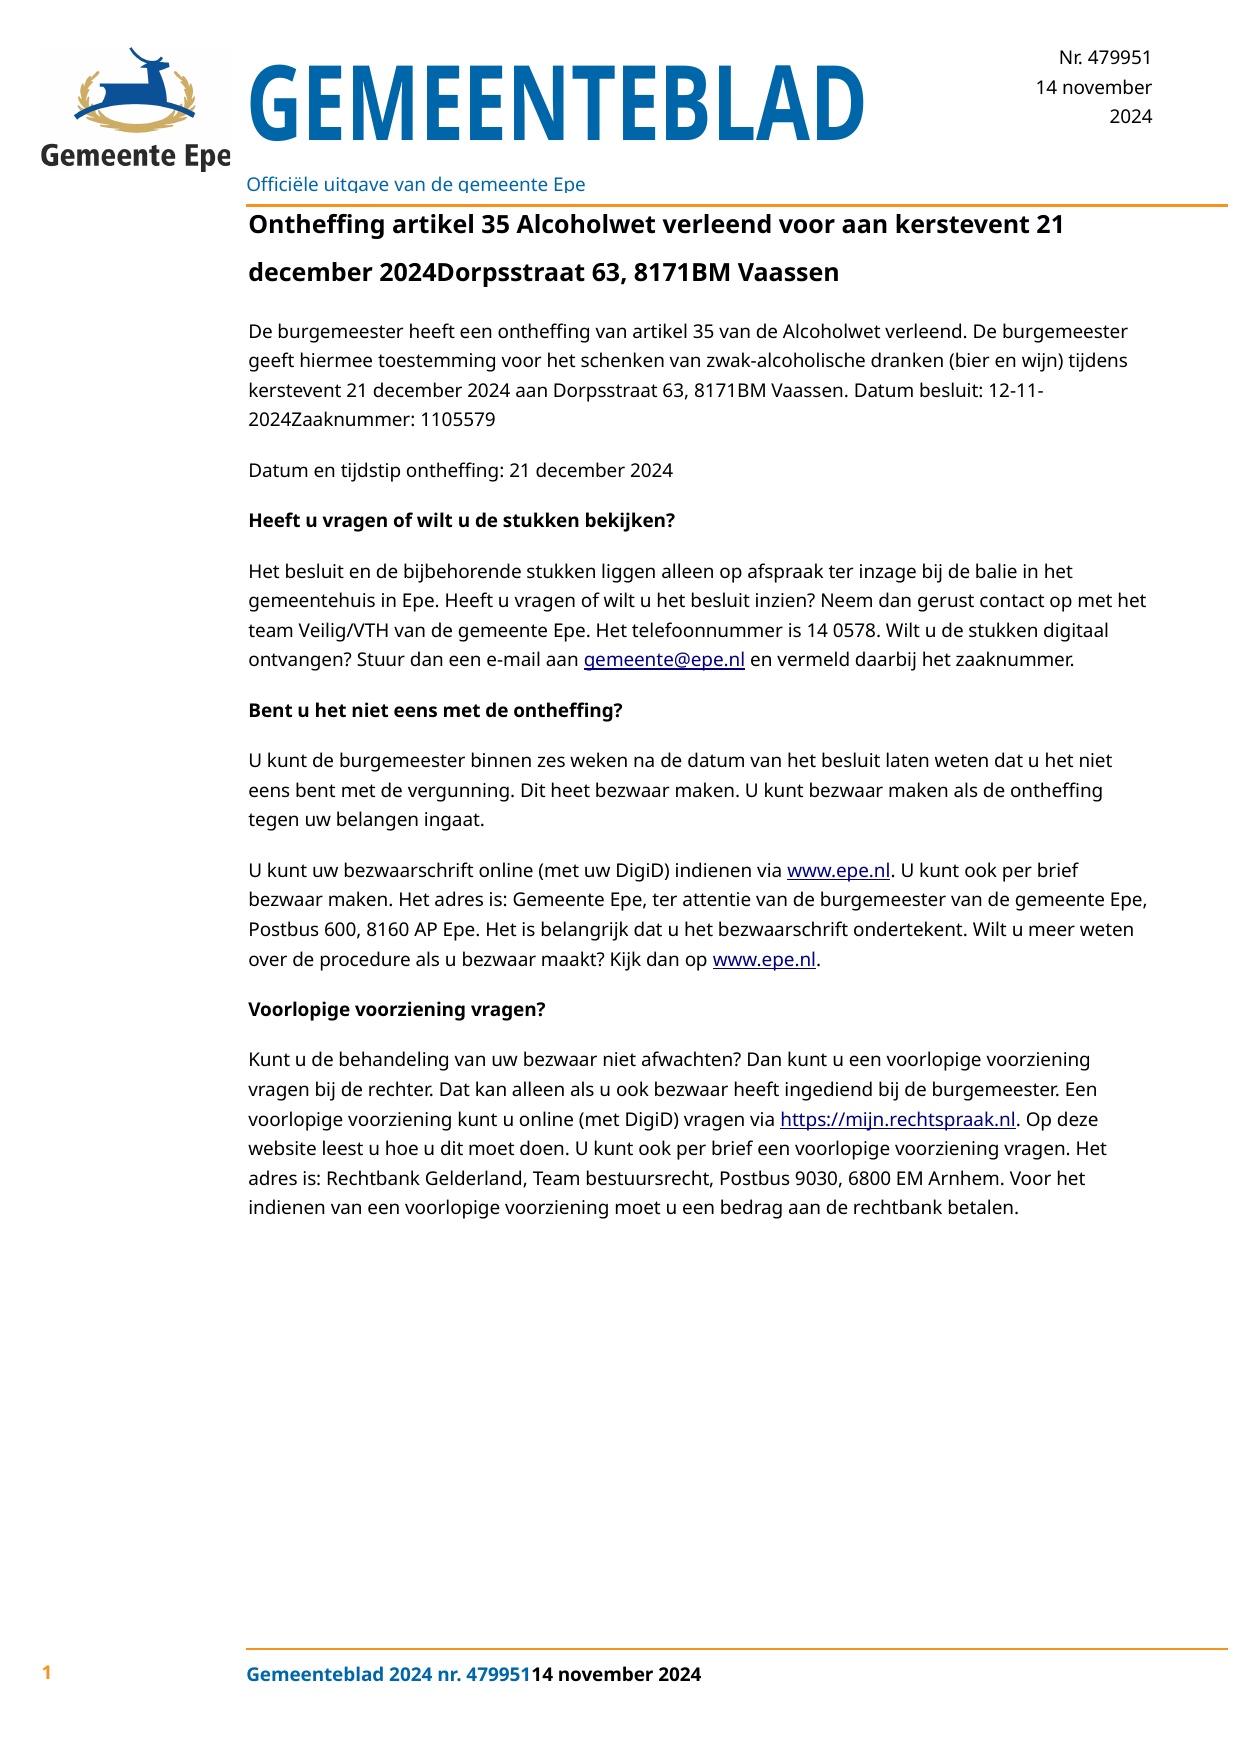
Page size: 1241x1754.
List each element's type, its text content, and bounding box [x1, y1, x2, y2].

text Ontheffing artikel 35 Alcoholwet verleend voor aan kerstevent 21 december 2024Dorpsstraat 63, 8171BM Vaassen [248, 207, 1152, 288]
text Het besluit en de bijbehorende stukken liggen alleen op afspraak ter inzage bij de balie in het gemeentehuis in Epe. Heeft u vragen of wilt u het besluit inzien? Neem dan gerust contact op met het team Veilig/VTH van de gemeente Epe. Het telefoonnummer is 14 0578. Wilt u de stukken digitaal ontvangen? Stuur dan een e-mail aan gemeente@epe.nl en vermeld daarbij het zaaknummer. [248, 558, 1152, 672]
text Bent u het niet eens met de ontheffing? [248, 697, 1152, 723]
text Voorlopige voorziening vragen? [248, 996, 1152, 1022]
text U kunt de burgemeester binnen zes weken na de datum van het besluit laten weten dat u het niet eens bent met de vergunning. Dit heet bezwaar maken. U kunt bezwaar maken als de ontheffing tegen uw belangen ingaat. [248, 747, 1152, 832]
text De burgemeester heeft een ontheffing van artikel 35 van de Alcoholwet verleend. De burgemeester geeft hiermee toestemming voor het schenken van zwak-alcoholische dranken (bier en wijn) tijdens kerstevent 21 december 2024 aan Dorpsstraat 63, 8171BM Vaassen. Datum besluit: 12-11-2024Zaaknummer: 1105579 [248, 318, 1152, 432]
text Datum en tijdstip ontheffing: 21 december 2024 [248, 457, 1152, 483]
picture [41, 47, 231, 172]
text Kunt u de behandeling van uw bezwaar niet afwachten? Dan kunt u een voorlopige voorziening vragen bij de rechter. Dat kan alleen als u ook bezwaar heeft ingediend bij de burgemeester. Een voorlopige voorziening kunt u online (met DigiD) vragen via https://mijn.rechtspraak.nl. Op deze website leest u hoe u dit moet doen. U kunt ook per brief een voorlopige voorziening vragen. Het adres is: Rechtbank Gelderland, Team bestuursrecht, Postbus 9030, 6800 EM Arnhem. Voor het indienen van een voorlopige voorziening moet u een bedrag aan de rechtbank betalen. [248, 1047, 1152, 1220]
text U kunt uw bezwaarschrift online (met uw DigiD) indienen via www.epe.nl. U kunt ook per brief bezwaar maken. Het adres is: Gemeente Epe, ter attentie van de burgemeester van de gemeente Epe, Postbus 600, 8160 AP Epe. Het is belangrijk dat u het bezwaarschrift ondertekent. Wilt u meer weten over de procedure als u bezwaar maakt? Kijk dan op www.epe.nl. [248, 857, 1152, 972]
text Heeft u vragen of wilt u de stukken bekijken? [248, 507, 1152, 533]
